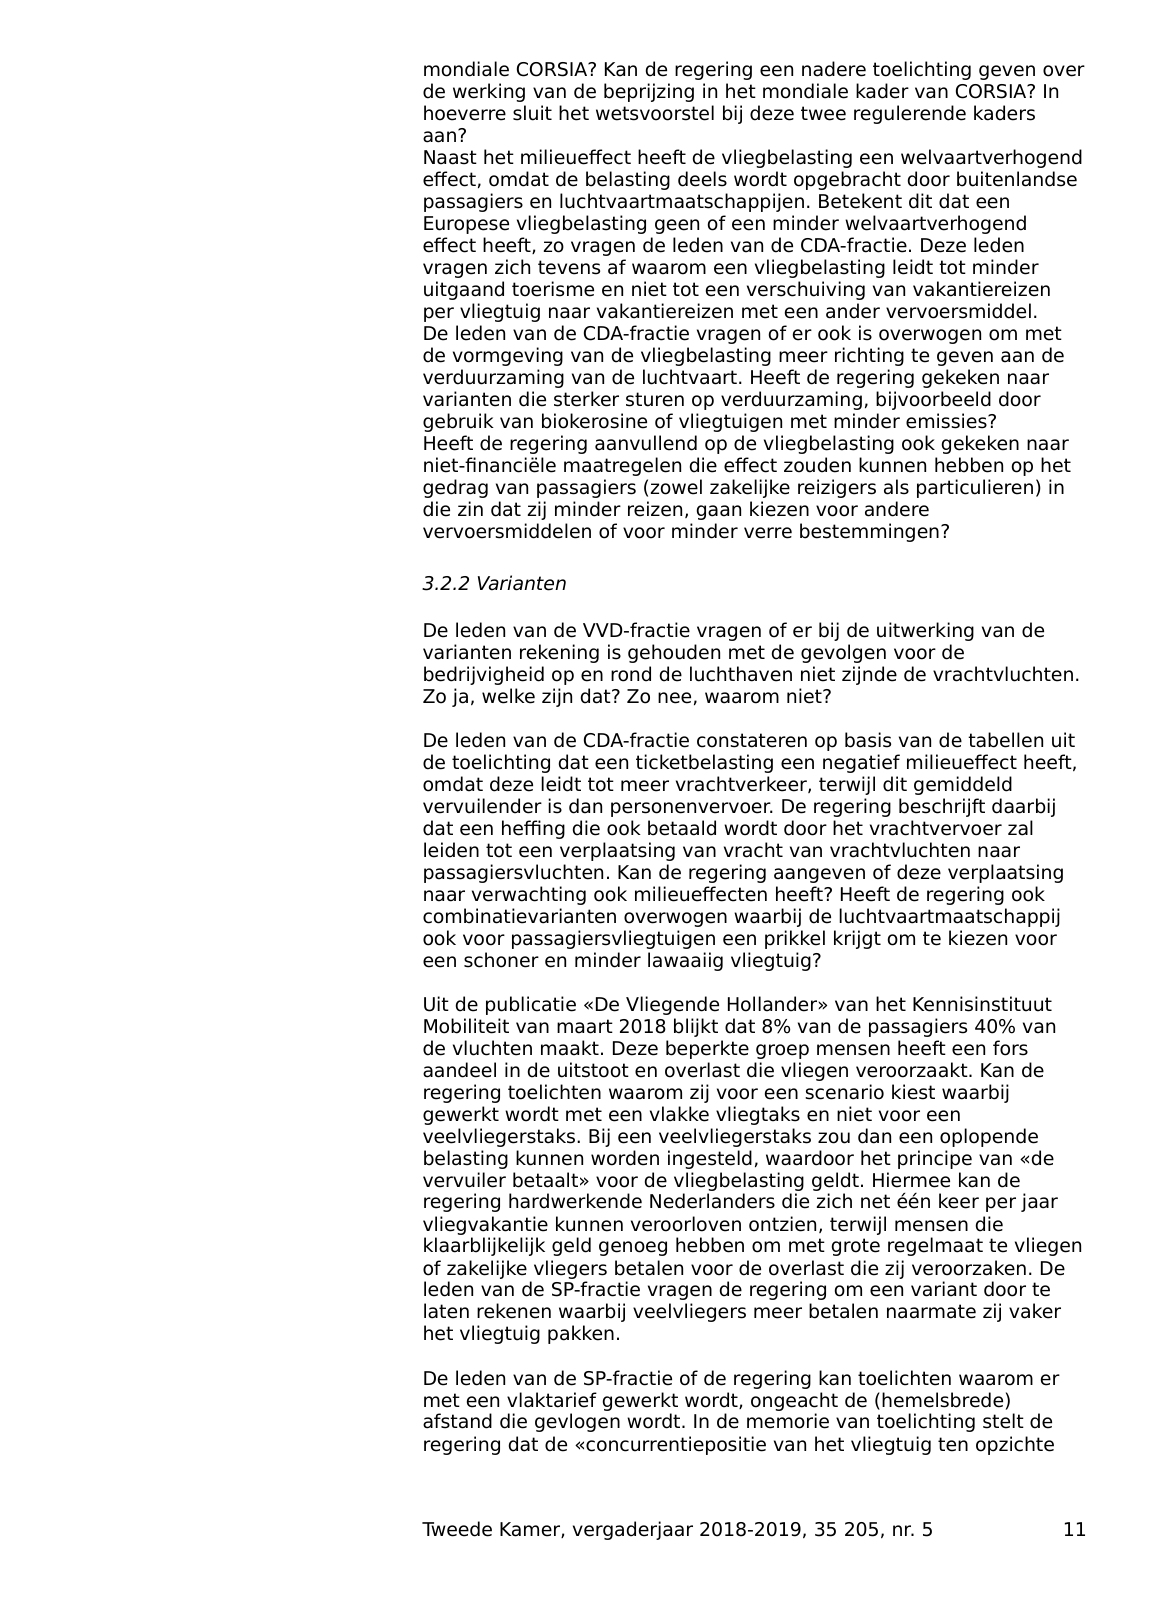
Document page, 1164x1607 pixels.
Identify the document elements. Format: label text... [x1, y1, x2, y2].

text De leden van de CDA-fractie vragen of er ook is overwogen om met de vormgeving van de vliegbelasting meer richting te geven aan de verduurzaming van de luchtvaart. Heeft de regering gekeken naar varianten die sterker sturen op verduurzaming, bijvoorbeeld door gebruik van biokerosine of vliegtuigen met minder emissies? [422, 323, 1087, 433]
text De leden van de SP-fractie of de regering kan toelichten waarom er met een vlaktarief gewerkt wordt, ongeacht de (hemelsbrede) afstand die gevlogen wordt. In de memorie van toelichting stelt de regering dat de «concurrentiepositie van het vliegtuig ten opzichte [422, 1367, 1087, 1455]
text Uit de publicatie «De Vliegende Hollander» van het Kennisinstituut Mobiliteit van maart 2018 blijkt dat 8% van de passagiers 40% van de vluchten maakt. Deze beperkte groep mensen heeft een fors aandeel in de uitstoot en overlast die vliegen veroorzaakt. Kan de regering toelichten waarom zij voor een scenario kiest waarbij gewerkt wordt met een vlakke vliegtaks en niet voor een veelvliegerstaks. Bij een veelvliegerstaks zou dan een oplopende belasting kunnen worden ingesteld, waardoor het principe van «de vervuiler betaalt» voor de vliegbelasting geldt. Hiermee kan de regering hardwerkende Nederlanders die zich net één keer per jaar vliegvakantie kunnen veroorloven ontzien, terwijl mensen die klaarblijkelijk geld genoeg hebben om met grote regelmaat te vliegen of zakelijke vliegers betalen voor de overlast die zij veroorzaken. De leden van de SP-fractie vragen de regering om een variant door te laten rekenen waarbij veelvliegers meer betalen naarmate zij vaker het vliegtuig pakken. [422, 994, 1087, 1345]
text Naast het milieueffect heeft de vliegbelasting een welvaartverhogend effect, omdat de belasting deels wordt opgebracht door buitenlandse passagiers en luchtvaartmaatschappijen. Betekent dit dat een Europese vliegbelasting geen of een minder welvaartverhogend effect heeft, zo vragen de leden van de CDA-fractie. Deze leden vragen zich tevens af waarom een vliegbelasting leidt tot minder uitgaand toerisme en niet tot een verschuiving van vakantiereizen per vliegtuig naar vakantiereizen met een ander vervoersmiddel. [422, 147, 1087, 323]
subtitle 3.2.2 Varianten [422, 573, 1087, 594]
text Heeft de regering aanvullend op de vliegbelasting ook gekeken naar niet-financiële maatregelen die effect zouden kunnen hebben op het gedrag van passagiers (zowel zakelijke reizigers als particulieren) in die zin dat zij minder reizen, gaan kiezen voor andere vervoersmiddelen of voor minder verre bestemmingen? [422, 433, 1087, 543]
text De leden van de VVD-fractie vragen of er bij de uitwerking van de varianten rekening is gehouden met de gevolgen voor de bedrijvigheid op en rond de luchthaven niet zijnde de vrachtvluchten. Zo ja, welke zijn dat? Zo nee, waarom niet? [422, 619, 1087, 707]
text mondiale CORSIA? Kan de regering een nadere toelichting geven over de werking van de beprijzing in het mondiale kader van CORSIA? In hoeverre sluit het wetsvoorstel bij deze twee regulerende kaders aan? [422, 59, 1087, 147]
text De leden van de CDA-fractie constateren op basis van de tabellen uit de toelichting dat een ticketbelasting een negatief milieueffect heeft, omdat deze leidt tot meer vrachtverkeer, terwijl dit gemiddeld vervuilender is dan personenvervoer. De regering beschrijft daarbij dat een heffing die ook betaald wordt door het vrachtvervoer zal leiden tot een verplaatsing van vracht van vrachtvluchten naar passagiersvluchten. Kan de regering aangeven of deze verplaatsing naar verwachting ook milieueffecten heeft? Heeft de regering ook combinatievarianten overwogen waarbij de luchtvaartmaatschappij ook voor passagiersvliegtuigen een prikkel krijgt om te kiezen voor een schoner en minder lawaaiig vliegtuig? [422, 730, 1087, 971]
